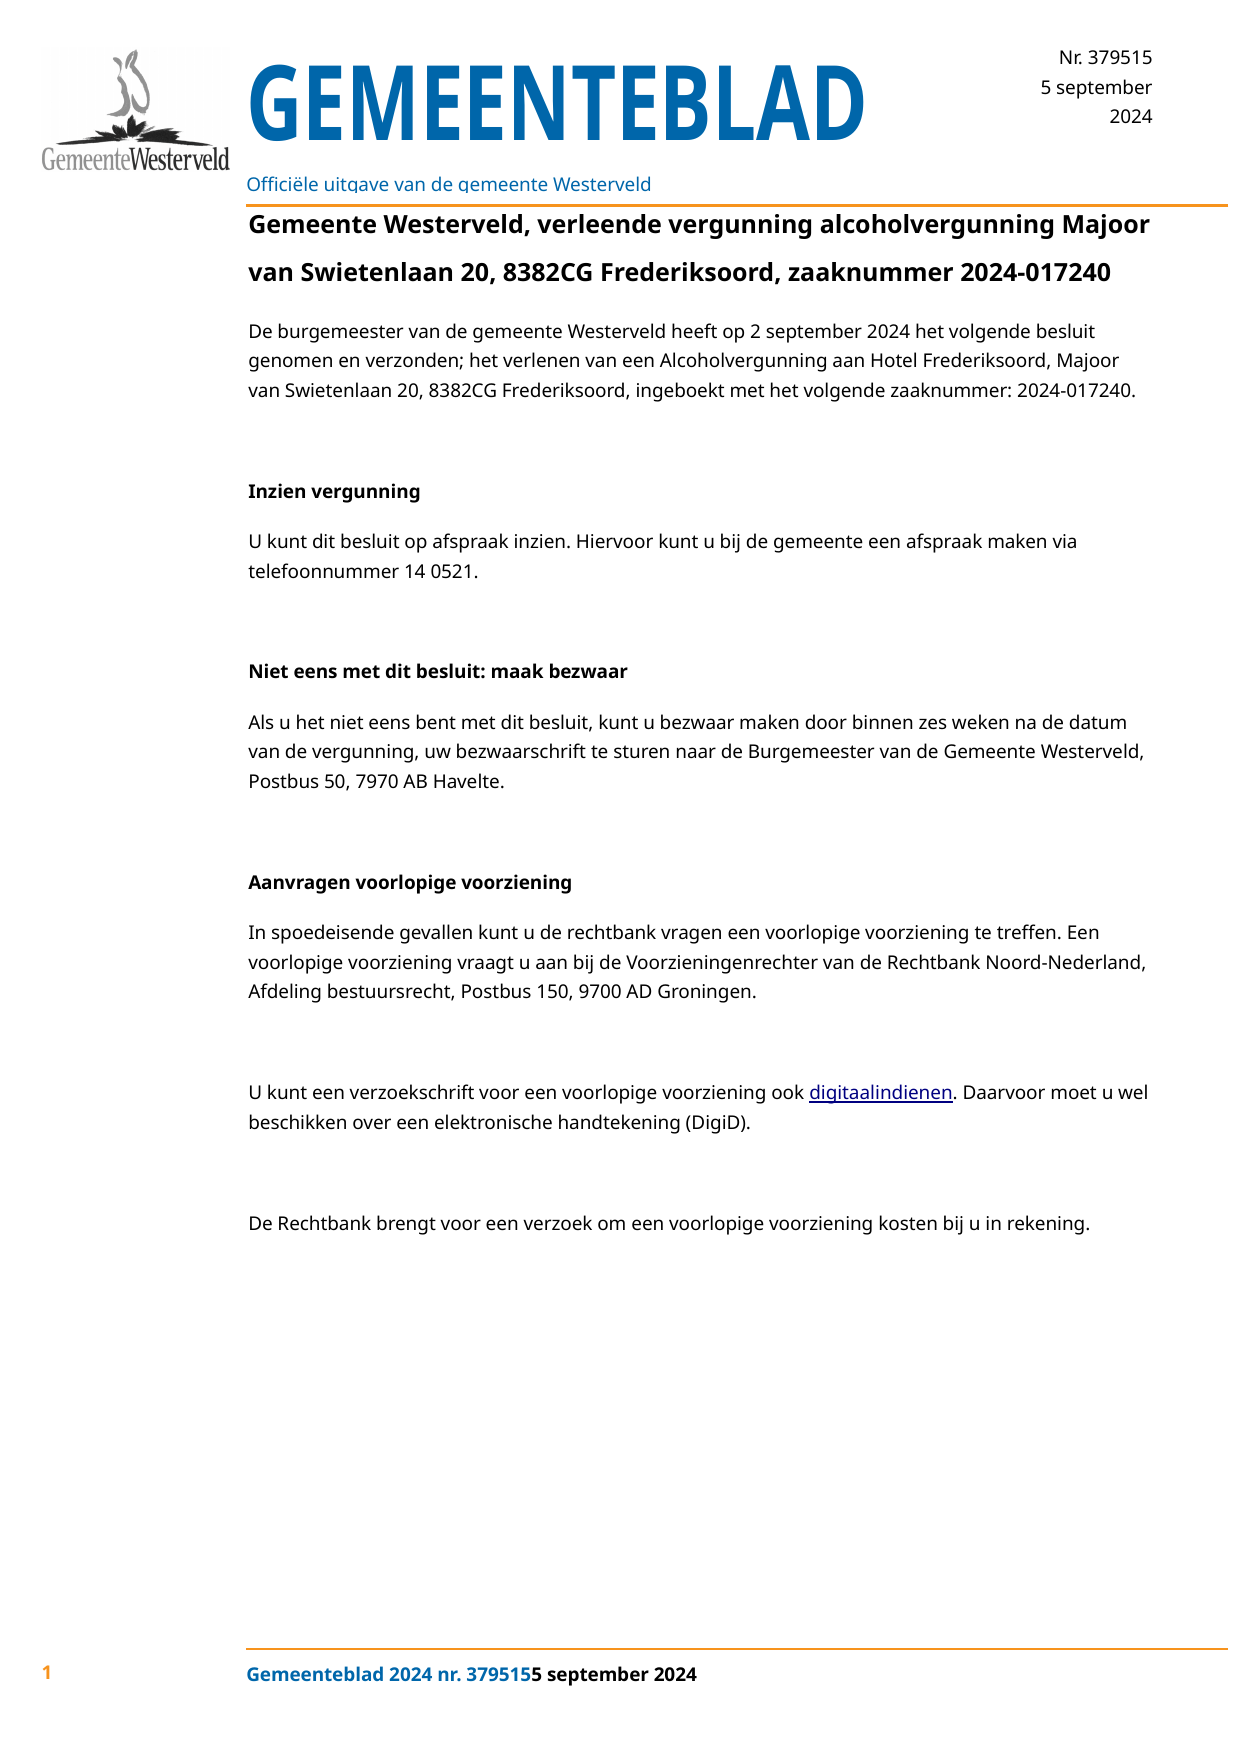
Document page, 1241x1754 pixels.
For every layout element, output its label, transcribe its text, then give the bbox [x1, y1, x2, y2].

text In spoedeisende gevallen kunt u de rechtbank vragen een voorlopige voorziening te treffen. Een voorlopige voorziening vraagt u aan bij de Voorzieningenrechter van de Rechtbank Noord-Nederland, Afdeling bestuursrecht, Postbus 150, 9700 AD Groningen. [248, 919, 1152, 1004]
text U kunt een verzoekschrift voor een voorlopige voorziening ook digitaalindienen. Daarvoor moet u wel beschikken over een elektronische handtekening (DigiD). [248, 1079, 1152, 1135]
text De burgemeester van de gemeente Westerveld heeft op 2 september 2024 het volgende besluit genomen en verzonden; het verlenen van een Alcoholvergunning aan Hotel Frederiksoord, Majoor van Swietenlaan 20, 8382CG Frederiksoord, ingeboekt met het volgende zaaknummer: 2024-017240. [248, 318, 1152, 403]
text Inzien vergunning [248, 478, 1152, 504]
text Niet eens met dit besluit: maak bezwaar [248, 659, 1152, 684]
text Aanvragen voorlopige voorziening [248, 869, 1152, 895]
text De Rechtbank brengt voor een verzoek om een voorlopige voorziening kosten bij u in rekening. [248, 1210, 1152, 1236]
text Gemeente Westerveld, verleende vergunning alcoholvergunning Majoor van Swietenlaan 20, 8382CG Frederiksoord, zaaknummer 2024-017240 [248, 207, 1152, 288]
text U kunt dit besluit op afspraak inzien. Hiervoor kunt u bij de gemeente een afspraak maken via telefoonnummer 14 0521. [248, 528, 1152, 584]
text Als u het niet eens bent met dit besluit, kunt u bezwaar maken door binnen zes weken na de datum van de vergunning, uw bezwaarschrift te sturen naar de Burgemeester van de Gemeente Westerveld, Postbus 50, 7970 AB Havelte. [248, 709, 1152, 794]
picture [41, 47, 231, 172]
